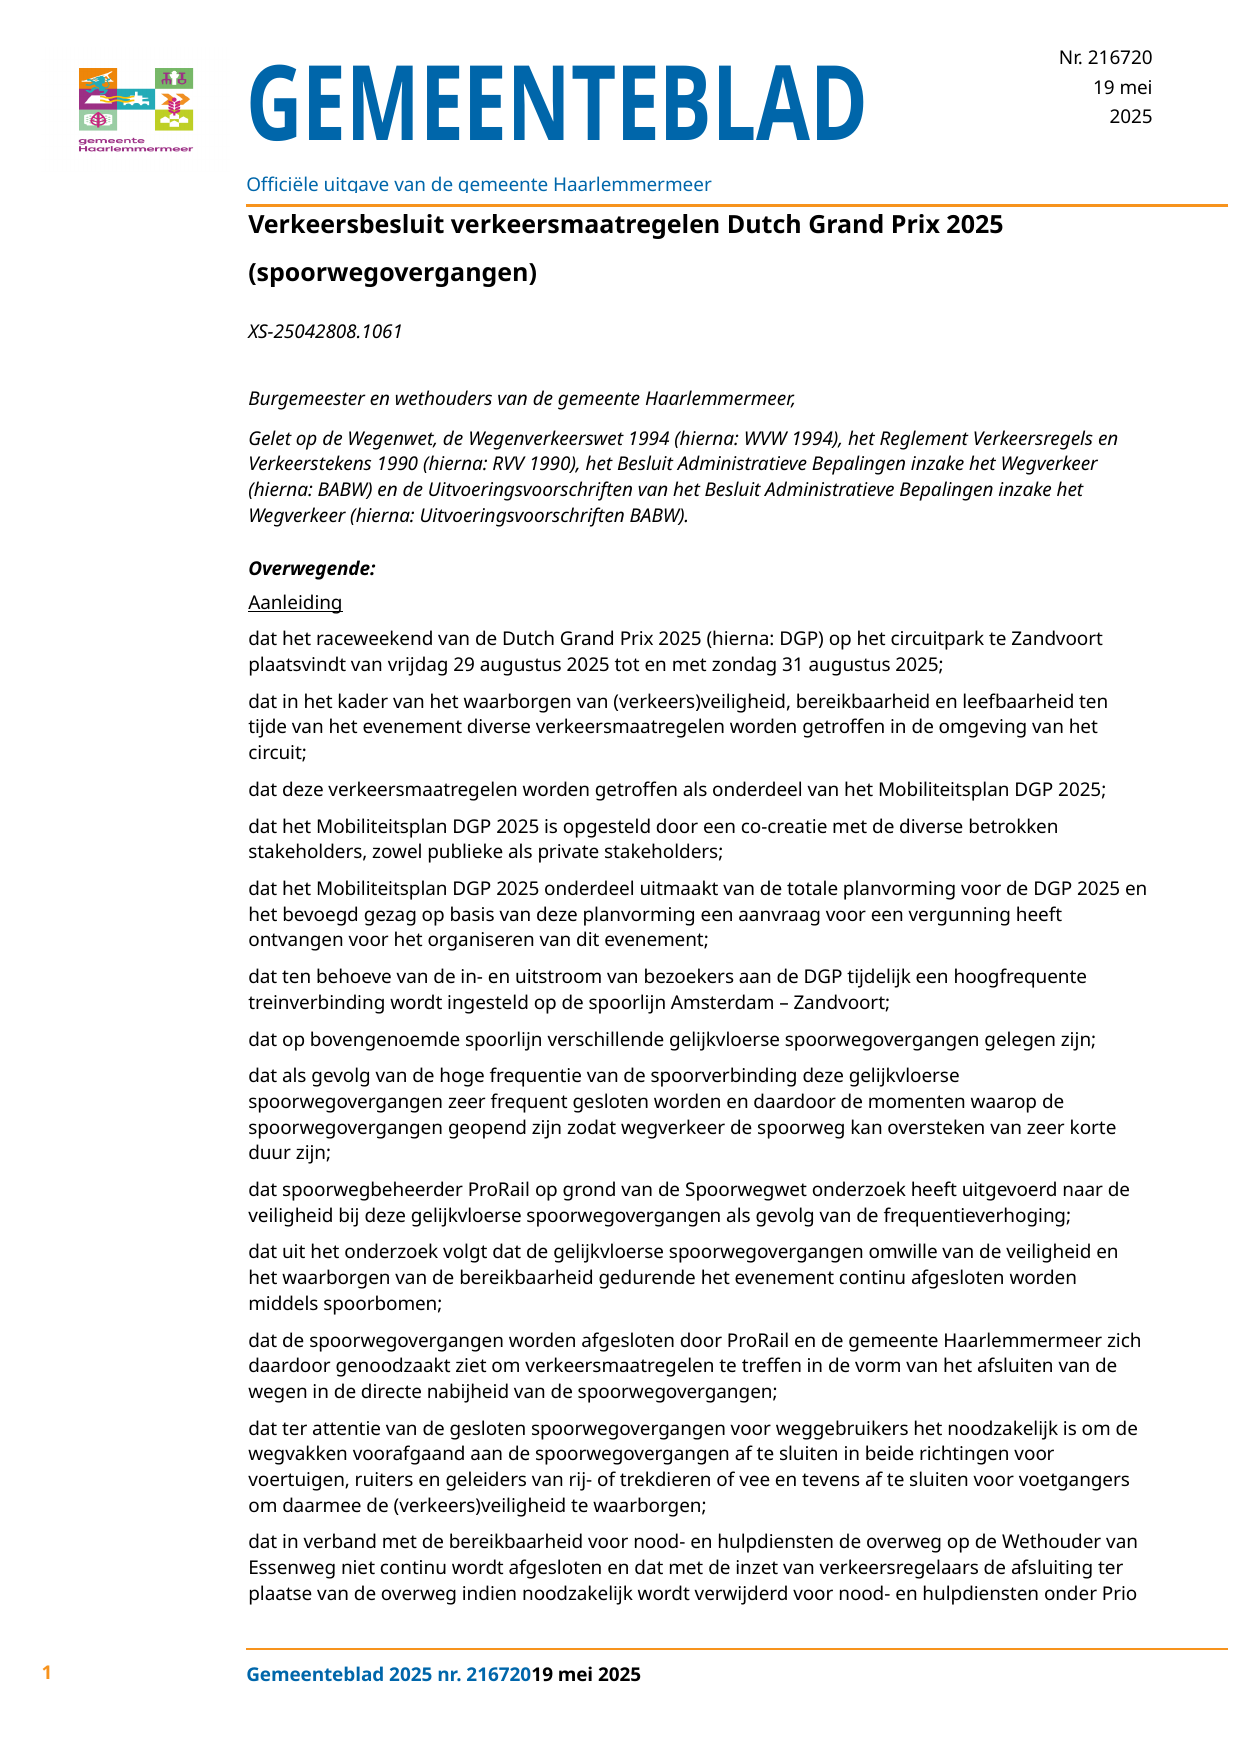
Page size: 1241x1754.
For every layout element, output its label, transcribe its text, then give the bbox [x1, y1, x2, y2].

text dat ter attentie van de gesloten spoorwegovergangen voor weggebruikers het noodzakelijk is om de wegvakken voorafgaand aan de spoorwegovergangen af te sluiten in beide richtingen voor voertuigen, ruiters en geleiders van rij- of trekdieren of vee en tevens af te sluiten voor voetgangers om daarmee de (verkeers)veiligheid te waarborgen; [248, 1415, 1152, 1518]
text dat het Mobiliteitsplan DGP 2025 is opgesteld door een co-creatie met de diverse betrokken stakeholders, zowel publieke als private stakeholders; [248, 813, 1152, 864]
text Overwegende: [248, 555, 1152, 581]
text Gelet op de Wegenwet, de Wegenverkeerswet 1994 (hierna: WVW 1994), het Reglement Verkeersregels en Verkeerstekens 1990 (hierna: RVV 1990), het Besluit Administratieve Bepalingen inzake het Wegverkeer (hierna: BABW) en de Uitvoeringsvoorschriften van het Besluit Administratieve Bepalingen inzake het Wegverkeer (hierna: Uitvoeringsvoorschriften BABW). [248, 425, 1152, 528]
text dat uit het onderzoek volgt dat de gelijkvloerse spoorwegovergangen omwille van de veiligheid en het waarborgen van de bereikbaarheid gedurende het evenement continu afgesloten worden middels spoorbomen; [248, 1239, 1152, 1316]
text dat deze verkeersmaatregelen worden getroffen als onderdeel van het Mobiliteitsplan DGP 2025; [248, 776, 1152, 802]
text Aanleiding [248, 589, 1152, 615]
text dat in verband met de bereikbaarheid voor nood- en hulpdiensten de overweg op de Wethouder van Essenweg niet continu wordt afgesloten en dat met de inzet van verkeersregelaars de afsluiting ter plaatse van de overweg indien noodzakelijk wordt verwijderd voor nood- en hulpdiensten onder Prio [248, 1529, 1152, 1606]
text dat de spoorwegovergangen worden afgesloten door ProRail en de gemeente Haarlemmermeer zich daardoor genoodzaakt ziet om verkeersmaatregelen te treffen in de vorm van het afsluiten van de wegen in de directe nabijheid van de spoorwegovergangen; [248, 1327, 1152, 1404]
text dat het Mobiliteitsplan DGP 2025 onderdeel uitmaakt van de totale planvorming voor de DGP 2025 en het bevoegd gezag op basis van deze planvorming een aanvraag voor een vergunning heeft ontvangen voor het organiseren van dit evenement; [248, 875, 1152, 952]
text dat als gevolg van de hoge frequentie van de spoorverbinding deze gelijkvloerse spoorwegovergangen zeer frequent gesloten worden en daardoor de momenten waarop de spoorwegovergangen geopend zijn zodat wegverkeer de spoorweg kan oversteken van zeer korte duur zijn; [248, 1062, 1152, 1165]
text XS-25042808.1061 [248, 318, 1152, 344]
text dat op bovengenoemde spoorlijn verschillende gelijkvloerse spoorwegovergangen gelegen zijn; [248, 1026, 1152, 1051]
text dat het raceweekend van de Dutch Grand Prix 2025 (hierna: DGP) op het circuitpark te Zandvoort plaatsvindt van vrijdag 29 augustus 2025 tot en met zondag 31 augustus 2025; [248, 626, 1152, 677]
picture [41, 47, 231, 172]
text Verkeersbesluit verkeersmaatregelen Dutch Grand Prix 2025 (spoorwegovergangen) [248, 207, 1152, 288]
text dat in het kader van het waarborgen van (verkeers)veiligheid, bereikbaarheid en leefbaarheid ten tijde van het evenement diverse verkeersmaatregelen worden getroffen in de omgeving van het circuit; [248, 688, 1152, 765]
text Burgemeester en wethouders van de gemeente Haarlemmermeer, [248, 386, 1152, 411]
text dat spoorwegbeheerder ProRail op grond van de Spoorwegwet onderzoek heeft uitgevoerd naar de veiligheid bij deze gelijkvloerse spoorwegovergangen als gevolg van de frequentieverhoging; [248, 1176, 1152, 1228]
text dat ten behoeve van de in- en uitstroom van bezoekers aan de DGP tijdelijk een hoogfrequente treinverbinding wordt ingesteld op de spoorlijn Amsterdam – Zandvoort; [248, 963, 1152, 1015]
